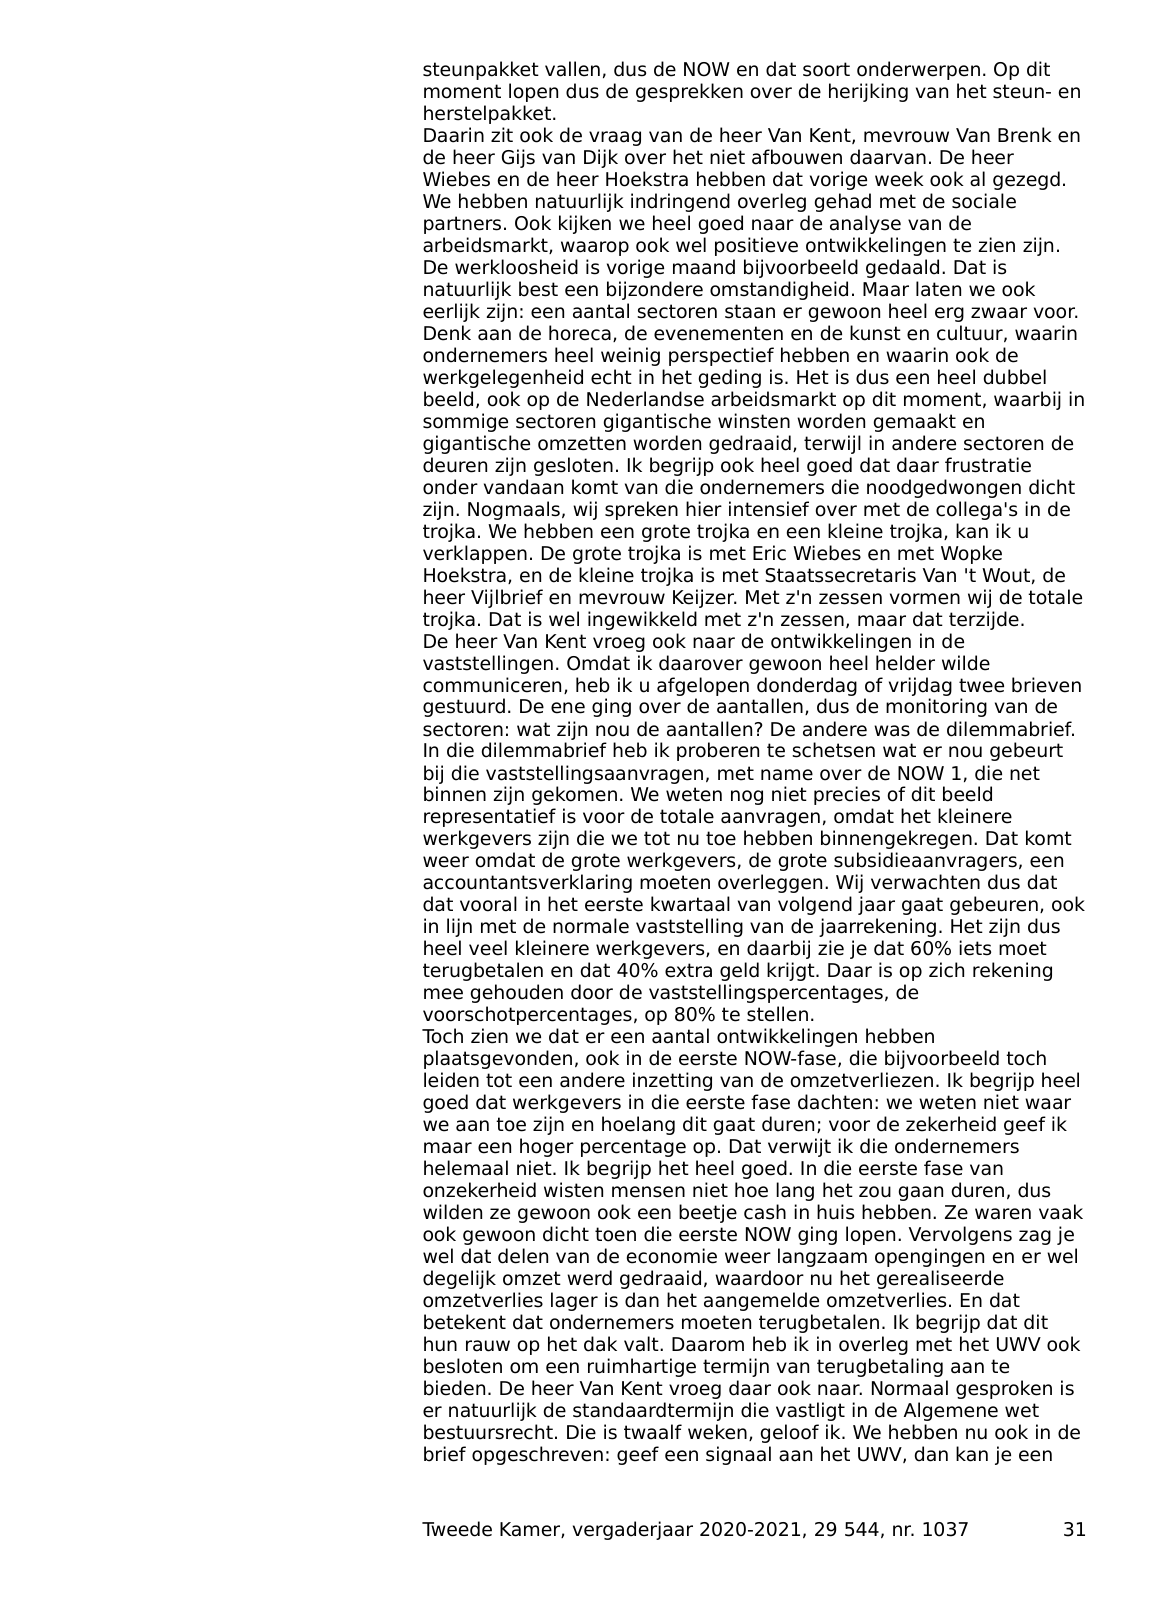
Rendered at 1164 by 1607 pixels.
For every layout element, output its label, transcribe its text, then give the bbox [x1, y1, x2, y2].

text De heer Van Kent vroeg ook naar de ontwikkelingen in de vaststellingen. Omdat ik daarover gewoon heel helder wilde communiceren, heb ik u afgelopen donderdag of vrijdag twee brieven gestuurd. De ene ging over de aantallen, dus de monitoring van de sectoren: wat zijn nou de aantallen? De andere was de dilemmabrief. In die dilemmabrief heb ik proberen te schetsen wat er nou gebeurt bij die vaststellingsaanvragen, met name over de NOW 1, die net binnen zijn gekomen. We weten nog niet precies of dit beeld representatief is voor de totale aanvragen, omdat het kleinere werkgevers zijn die we tot nu toe hebben binnengekregen. Dat komt weer omdat de grote werkgevers, de grote subsidieaanvragers, een accountantsverklaring moeten overleggen. Wij verwachten dus dat dat vooral in het eerste kwartaal van volgend jaar gaat gebeuren, ook in lijn met de normale vaststelling van de jaarrekening. Het zijn dus heel veel kleinere werkgevers, en daarbij zie je dat 60% iets moet terugbetalen en dat 40% extra geld krijgt. Daar is op zich rekening mee gehouden door de vaststellingspercentages, de voorschotpercentages, op 80% te stellen. [422, 631, 1087, 1026]
text Toch zien we dat er een aantal ontwikkelingen hebben plaatsgevonden, ook in de eerste NOW-fase, die bijvoorbeeld toch leiden tot een andere inzetting van de omzetverliezen. Ik begrijp heel goed dat werkgevers in die eerste fase dachten: we weten niet waar we aan toe zijn en hoelang dit gaat duren; voor de zekerheid geef ik maar een hoger percentage op. Dat verwijt ik die ondernemers helemaal niet. Ik begrijp het heel goed. In die eerste fase van onzekerheid wisten mensen niet hoe lang het zou gaan duren, dus wilden ze gewoon ook een beetje cash in huis hebben. Ze waren vaak ook gewoon dicht toen die eerste NOW ging lopen. Vervolgens zag je wel dat delen van de economie weer langzaam opengingen en er wel degelijk omzet werd gedraaid, waardoor nu het gerealiseerde omzetverlies lager is dan het aangemelde omzetverlies. En dat betekent dat ondernemers moeten terugbetalen. Ik begrijp dat dit hun rauw op het dak valt. Daarom heb ik in overleg met het UWV ook besloten om een ruimhartige termijn van terugbetaling aan te bieden. De heer Van Kent vroeg daar ook naar. Normaal gesproken is er natuurlijk de standaardtermijn die vastligt in de Algemene wet bestuursrecht. Die is twaalf weken, geloof ik. We hebben nu ook in de brief opgeschreven: geef een signaal aan het UWV, dan kan je een [422, 1026, 1087, 1466]
text Daarin zit ook de vraag van de heer Van Kent, mevrouw Van Brenk en de heer Gijs van Dijk over het niet afbouwen daarvan. De heer Wiebes en de heer Hoekstra hebben dat vorige week ook al gezegd. We hebben natuurlijk indringend overleg gehad met de sociale partners. Ook kijken we heel goed naar de analyse van de arbeidsmarkt, waarop ook wel positieve ontwikkelingen te zien zijn. De werkloosheid is vorige maand bijvoorbeeld gedaald. Dat is natuurlijk best een bijzondere omstandigheid. Maar laten we ook eerlijk zijn: een aantal sectoren staan er gewoon heel erg zwaar voor. Denk aan de horeca, de evenementen en de kunst en cultuur, waarin ondernemers heel weinig perspectief hebben en waarin ook de werkgelegenheid echt in het geding is. Het is dus een heel dubbel beeld, ook op de Nederlandse arbeidsmarkt op dit moment, waarbij in sommige sectoren gigantische winsten worden gemaakt en gigantische omzetten worden gedraaid, terwijl in andere sectoren de deuren zijn gesloten. Ik begrijp ook heel goed dat daar frustratie onder vandaan komt van die ondernemers die noodgedwongen dicht zijn. Nogmaals, wij spreken hier intensief over met de collega's in de trojka. We hebben een grote trojka en een kleine trojka, kan ik u verklappen. De grote trojka is met Eric Wiebes en met Wopke Hoekstra, en de kleine trojka is met Staatssecretaris Van 't Wout, de heer Vijlbrief en mevrouw Keijzer. Met z'n zessen vormen wij de totale trojka. Dat is wel ingewikkeld met z'n zessen, maar dat terzijde. [422, 125, 1087, 631]
text steunpakket vallen, dus de NOW en dat soort onderwerpen. Op dit moment lopen dus de gesprekken over de herijking van het steun- en herstelpakket. [422, 59, 1087, 125]
